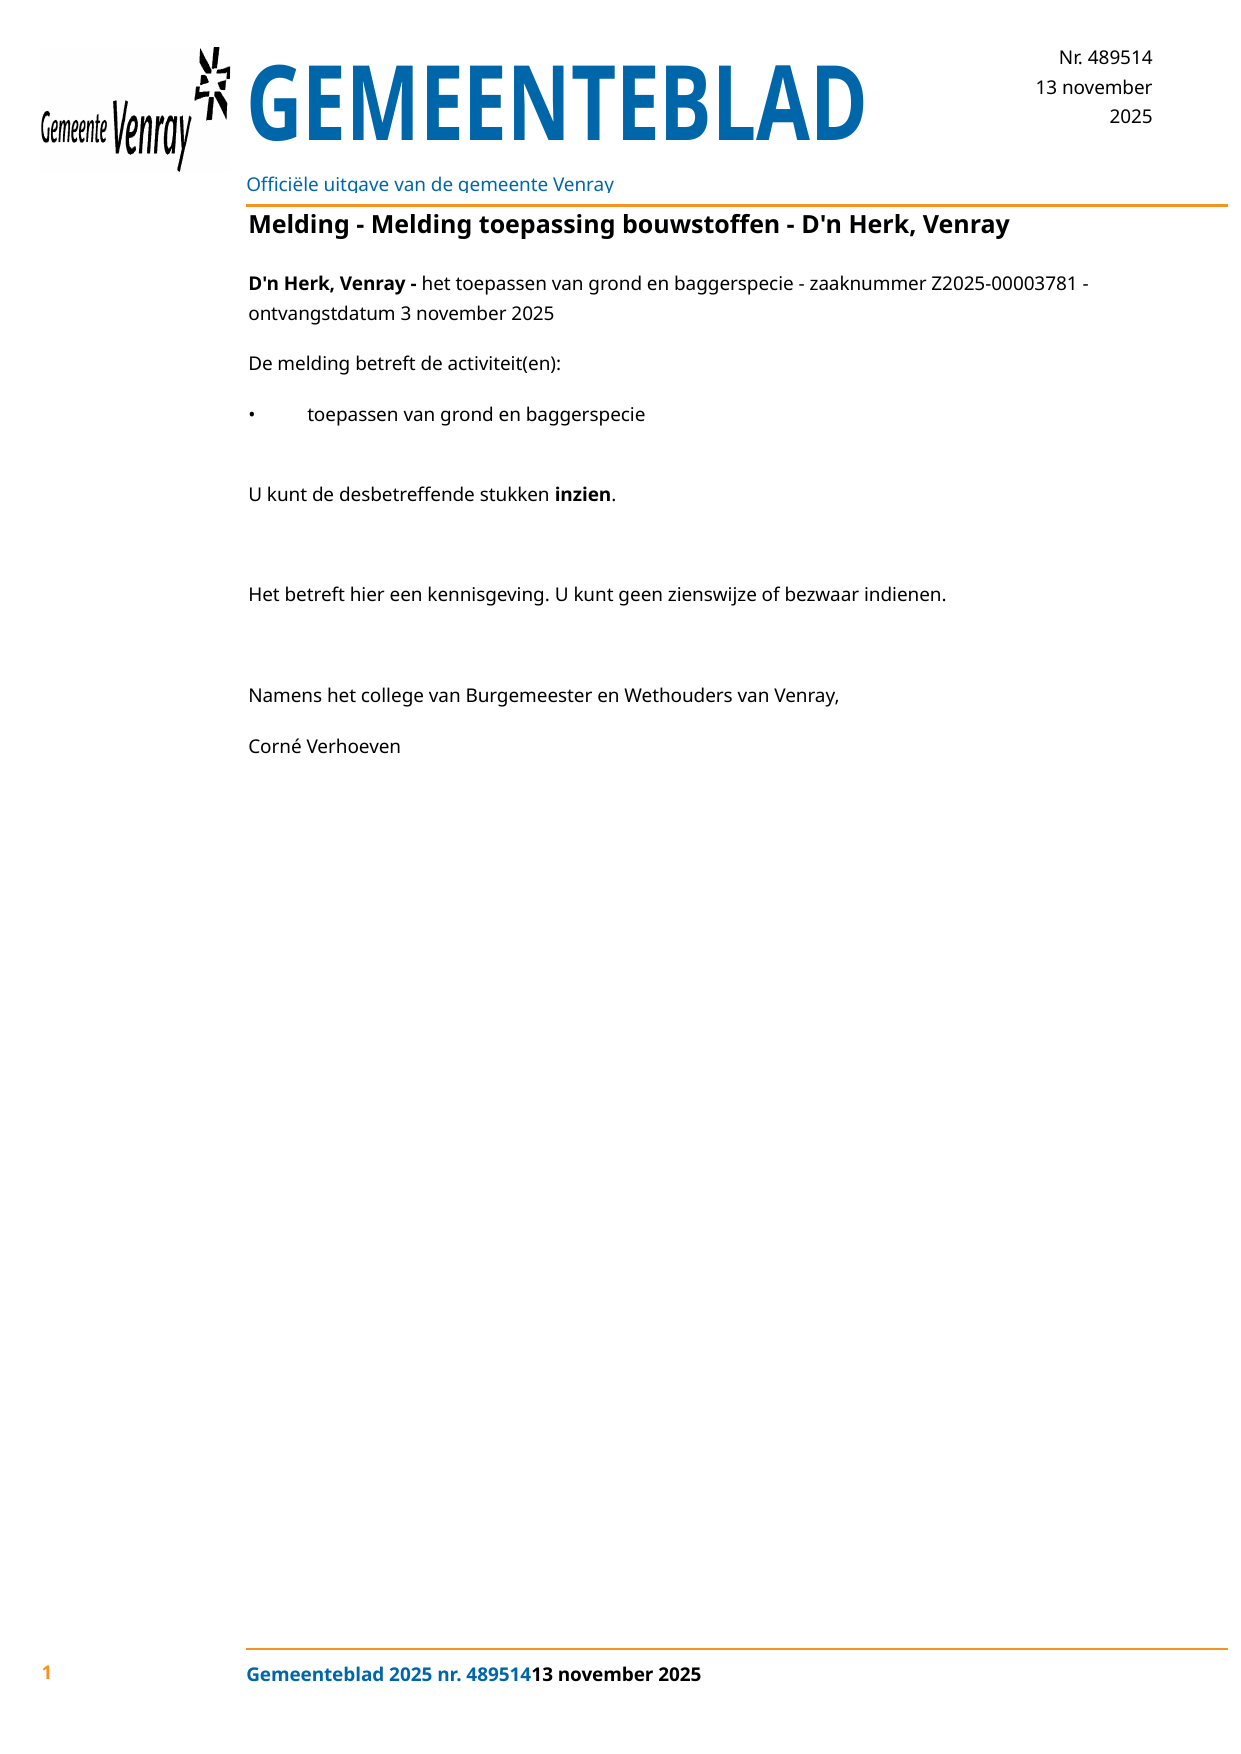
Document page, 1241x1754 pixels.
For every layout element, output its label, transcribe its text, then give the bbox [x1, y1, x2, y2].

text Het betreft hier een kennisgeving. U kunt geen zienswijze of bezwaar indienen. [248, 582, 1152, 607]
picture [41, 47, 231, 172]
text U kunt de desbetreffende stukken inzien. [248, 481, 1152, 506]
text Melding - Melding toepassing bouwstoffen - D'n Herk, Venray [248, 207, 1152, 241]
text Namens het college van Burgemeester en Wethouders van Venray, [248, 682, 1152, 708]
list toepassen van grond en baggerspecie [248, 401, 1152, 426]
text De melding betreft de activiteit(en): [248, 350, 1152, 376]
text Corné Verhoeven [248, 733, 1152, 758]
text D'n Herk, Venray - het toepassen van grond en baggerspecie - zaaknummer Z2025-00003781 - ontvangstdatum 3 november 2025 [248, 270, 1152, 326]
